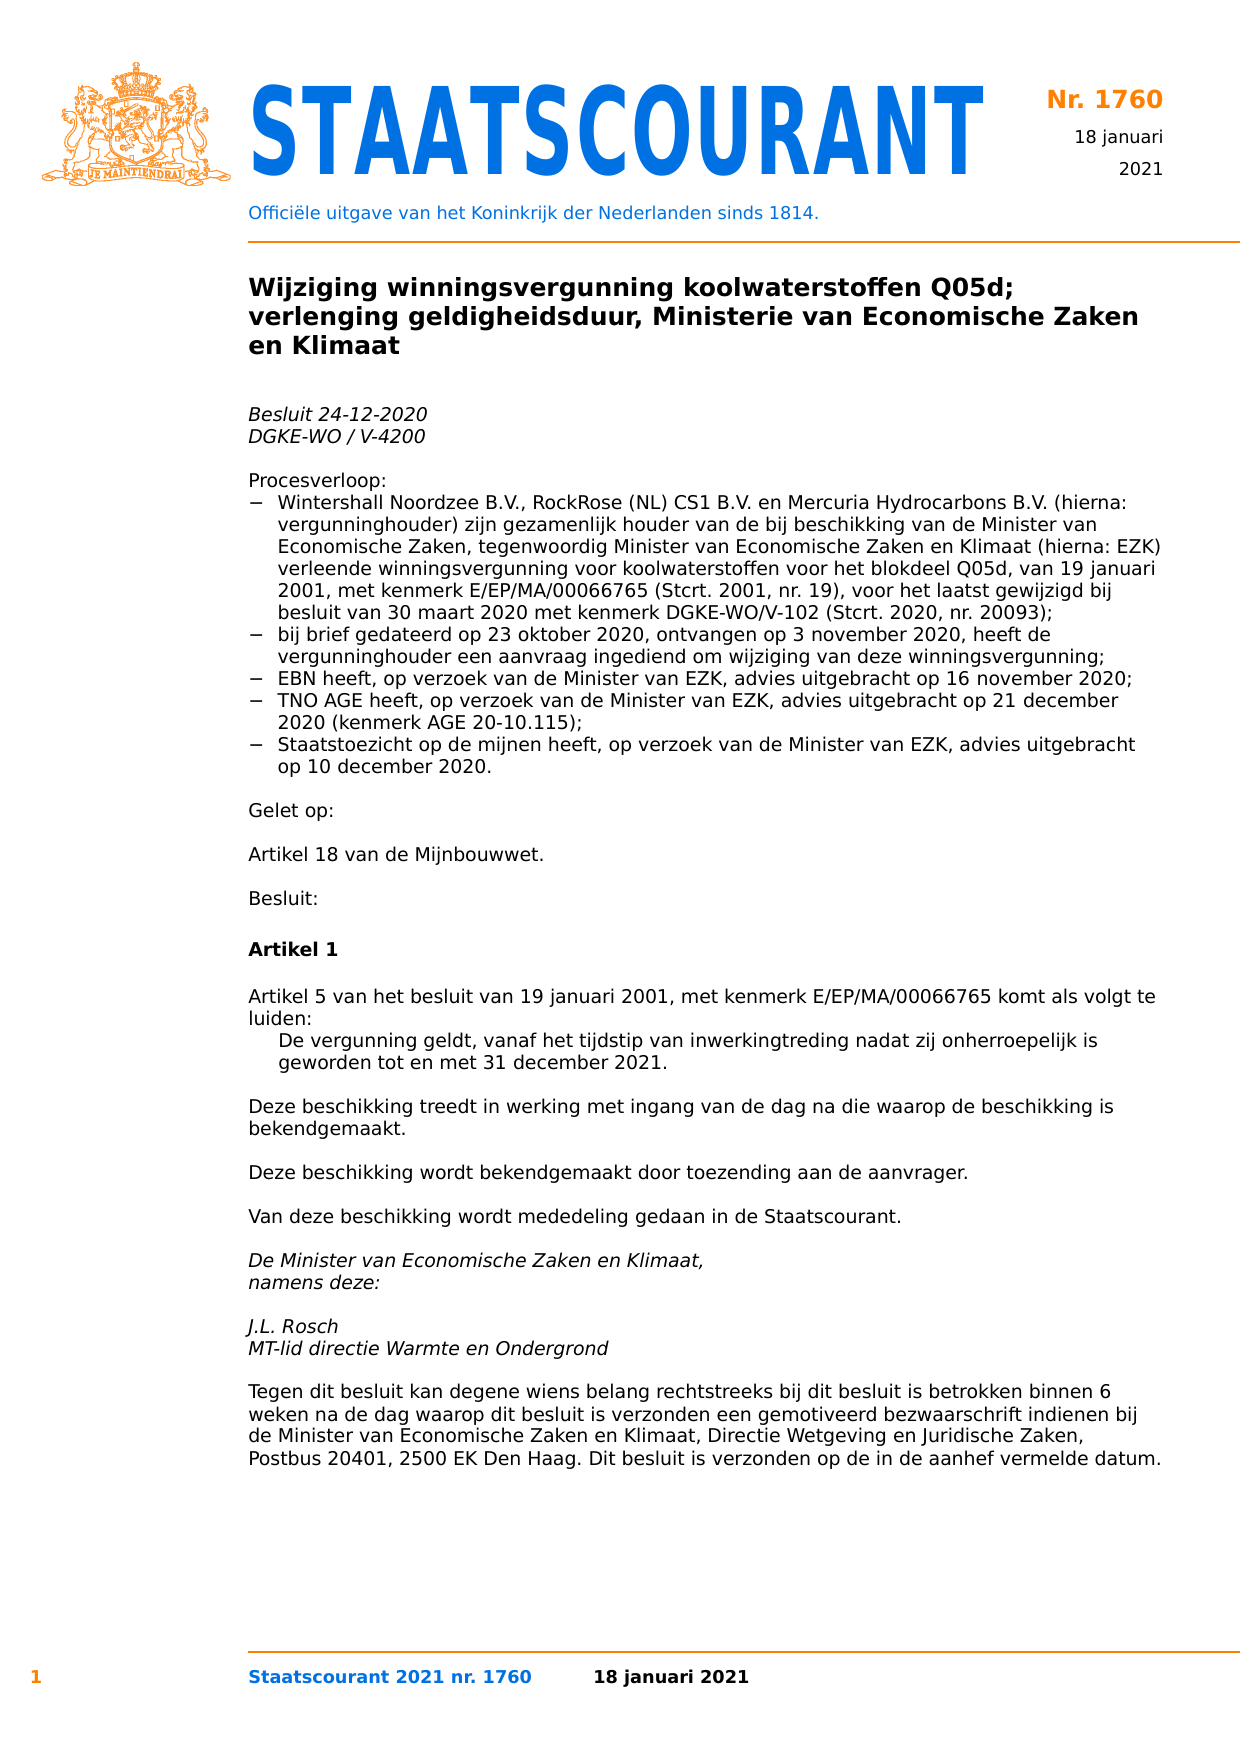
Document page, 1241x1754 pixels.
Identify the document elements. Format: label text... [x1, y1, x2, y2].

table_header [25, 62, 248, 241]
text Gelet op: [248, 800, 1163, 822]
text − bij brief gedateerd op 23 oktober 2020, ontvangen op 3 november 2020, heeft de vergunninghouder een aanvraag ingediend om wijziging van deze winningsvergunning; [248, 624, 1163, 668]
text − TNO AGE heeft, op verzoek van de Minister van EZK, advies uitgebracht op 21 december 2020 (kenmerk AGE 20-10.115); [248, 690, 1163, 734]
text Deze beschikking treedt in werking met ingang van de dag na die waarop de beschikking is bekendgemaakt. [248, 1096, 1163, 1140]
table_header Nr. 1760 [998, 62, 1240, 121]
text DGKE-WO / V-4200 [248, 426, 1163, 448]
subtitle Wijziging winningsvergunning koolwaterstoffen Q05d; verlenging geldigheidsduur, Ministerie van Economische Zaken en Klimaat [248, 273, 1163, 361]
text − EBN heeft, op verzoek van de Minister van EZK, advies uitgebracht op 16 november 2020; [248, 668, 1163, 690]
text Procesverloop: [248, 470, 1163, 492]
text Artikel 5 van het besluit van 19 januari 2001, met kenmerk E/EP/MA/00066765 komt als volgt te luiden: [248, 986, 1163, 1030]
picture [41, 62, 231, 186]
table_cell 18 januari [998, 121, 1240, 153]
text De vergunning geldt, vanaf het tijdstip van inwerkingtreding nadat zij onherroepelijk is geworden tot en met 31 december 2021. [278, 1030, 1163, 1074]
text Besluit: [248, 887, 1163, 909]
text Van deze beschikking wordt mededeling gedaan in de Staatscourant. [248, 1206, 1163, 1228]
text Besluit 24-12-2020 [248, 404, 1163, 426]
text − Wintershall Noordzee B.V., RockRose (NL) CS1 B.V. en Mercuria Hydrocarbons B.V. (hierna: vergunninghouder) zijn gezamenlijk houder van de bij beschikking van de Minister van Economische Zaken, tegenwoordig Minister van Economische Zaken en Klimaat (hierna: EZK) verleende winningsvergunning voor koolwaterstoffen voor het blokdeel Q05d, van 19 januari 2001, met kenmerk E/EP/MA/00066765 (Stcrt. 2001, nr. 19), voor het laatst gewijzigd bij besluit van 30 maart 2020 met kenmerk DGKE-WO/V-102 (Stcrt. 2020, nr. 20093); [248, 492, 1163, 624]
table_header STAATSCOURANT [248, 62, 998, 203]
text − Staatstoezicht op de mijnen heeft, op verzoek van de Minister van EZK, advies uitgebracht op 10 december 2020. [248, 734, 1163, 778]
table_cell Officiële uitgave van het Koninkrijk der Nederlanden sinds 1814. [248, 203, 1240, 241]
text De Minister van Economische Zaken en Klimaat, namens deze: J.L. Rosch MT-lid directie Warmte en Ondergrond [248, 1250, 1163, 1359]
text Tegen dit besluit kan degene wiens belang rechtstreeks bij dit besluit is betrokken binnen 6 weken na de dag waarop dit besluit is verzonden een gemotiveerd bezwaarschrift indienen bij de Minister van Economische Zaken en Klimaat, Directie Wetgeving en Juridische Zaken, Postbus 20401, 2500 EK Den Haag. Dit besluit is verzonden op de in de aanhef vermelde datum. [248, 1381, 1163, 1469]
table_cell 2021 [998, 153, 1240, 203]
subtitle Artikel 1 [248, 939, 1163, 961]
text Deze beschikking wordt bekendgemaakt door toezending aan de aanvrager. [248, 1162, 1163, 1184]
text Artikel 18 van de Mijnbouwwet. [248, 843, 1163, 866]
